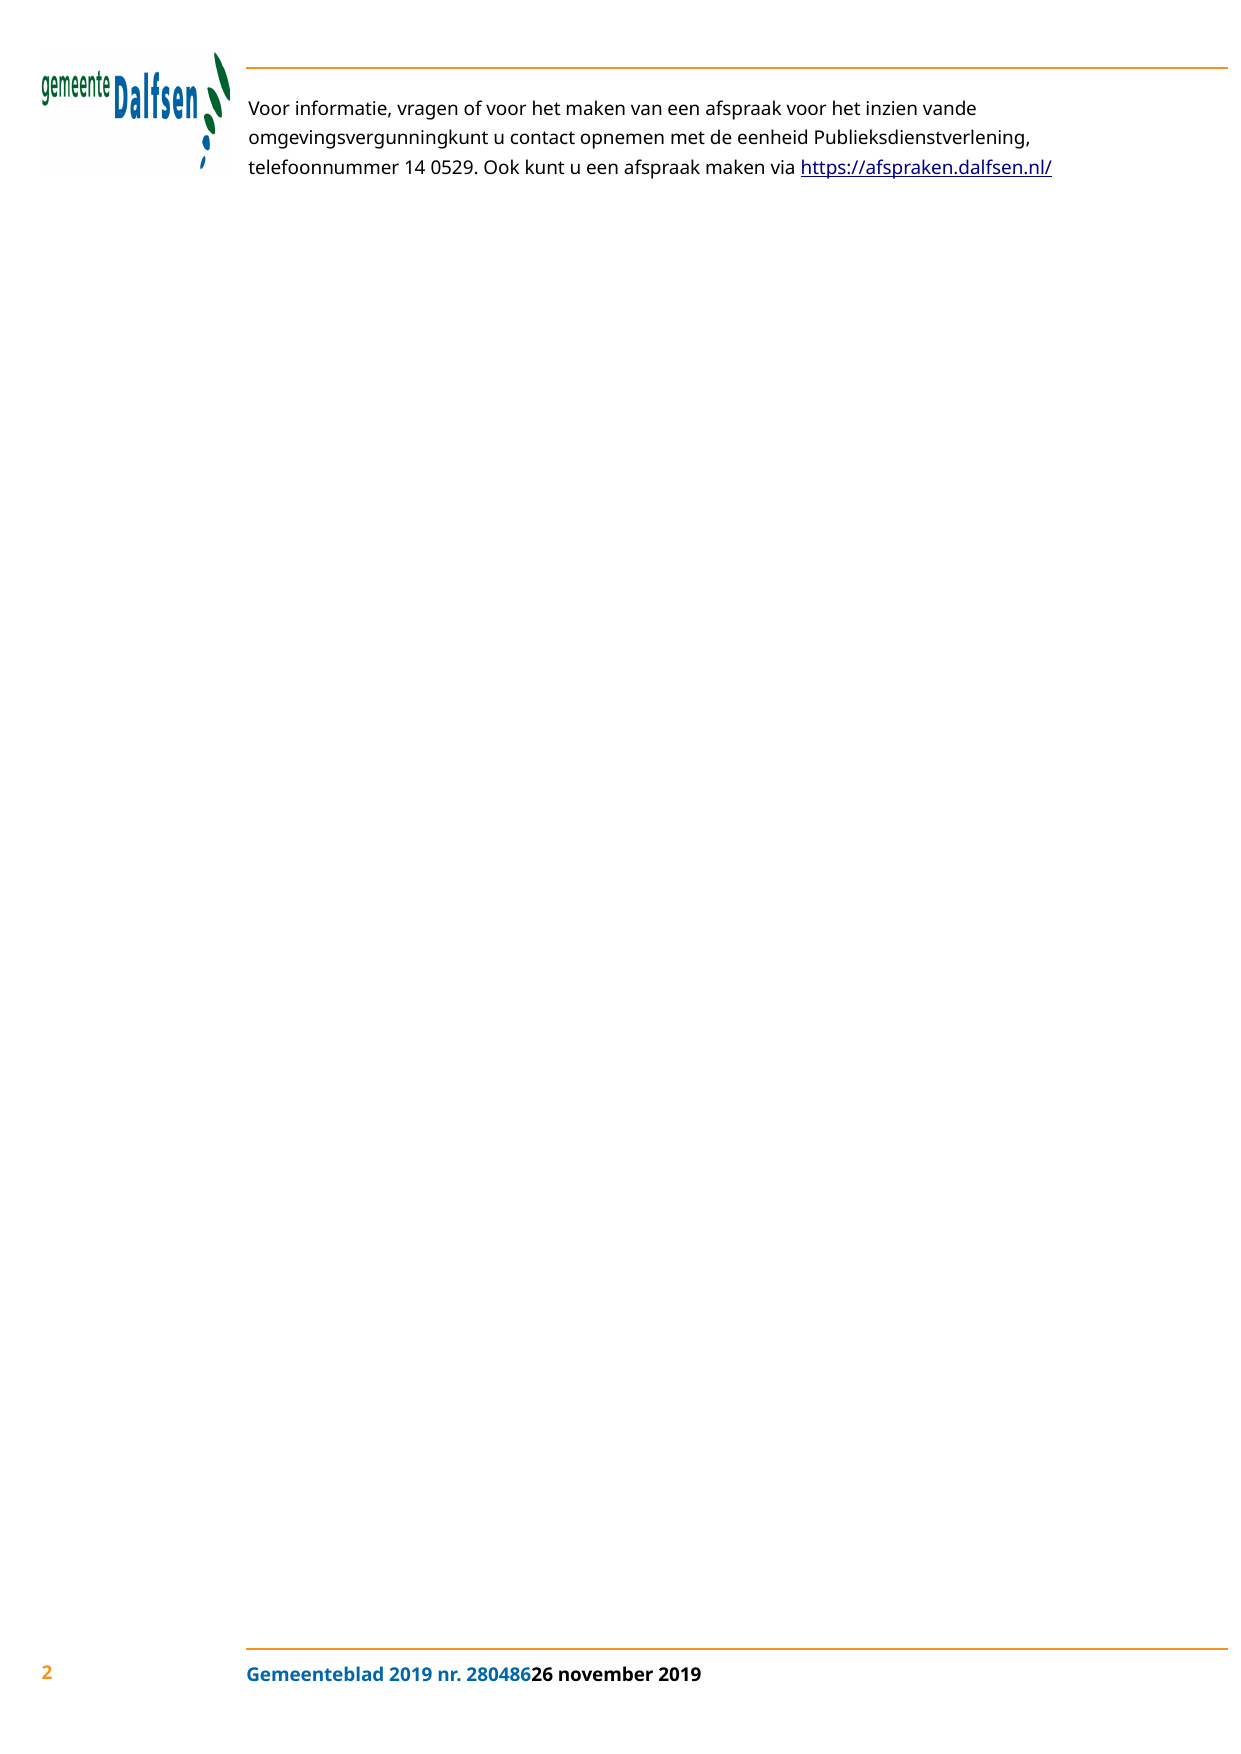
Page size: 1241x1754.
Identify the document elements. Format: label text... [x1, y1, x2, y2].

picture [41, 47, 231, 172]
text Voor informatie, vragen of voor het maken van een afspraak voor het inzien vande omgevingsvergunningkunt u contact opnemen met de eenheid Publieksdienstverlening, telefoonnummer 14 0529. Ook kunt u een afspraak maken via https://afspraken.dalfsen.nl/ [248, 95, 1152, 180]
